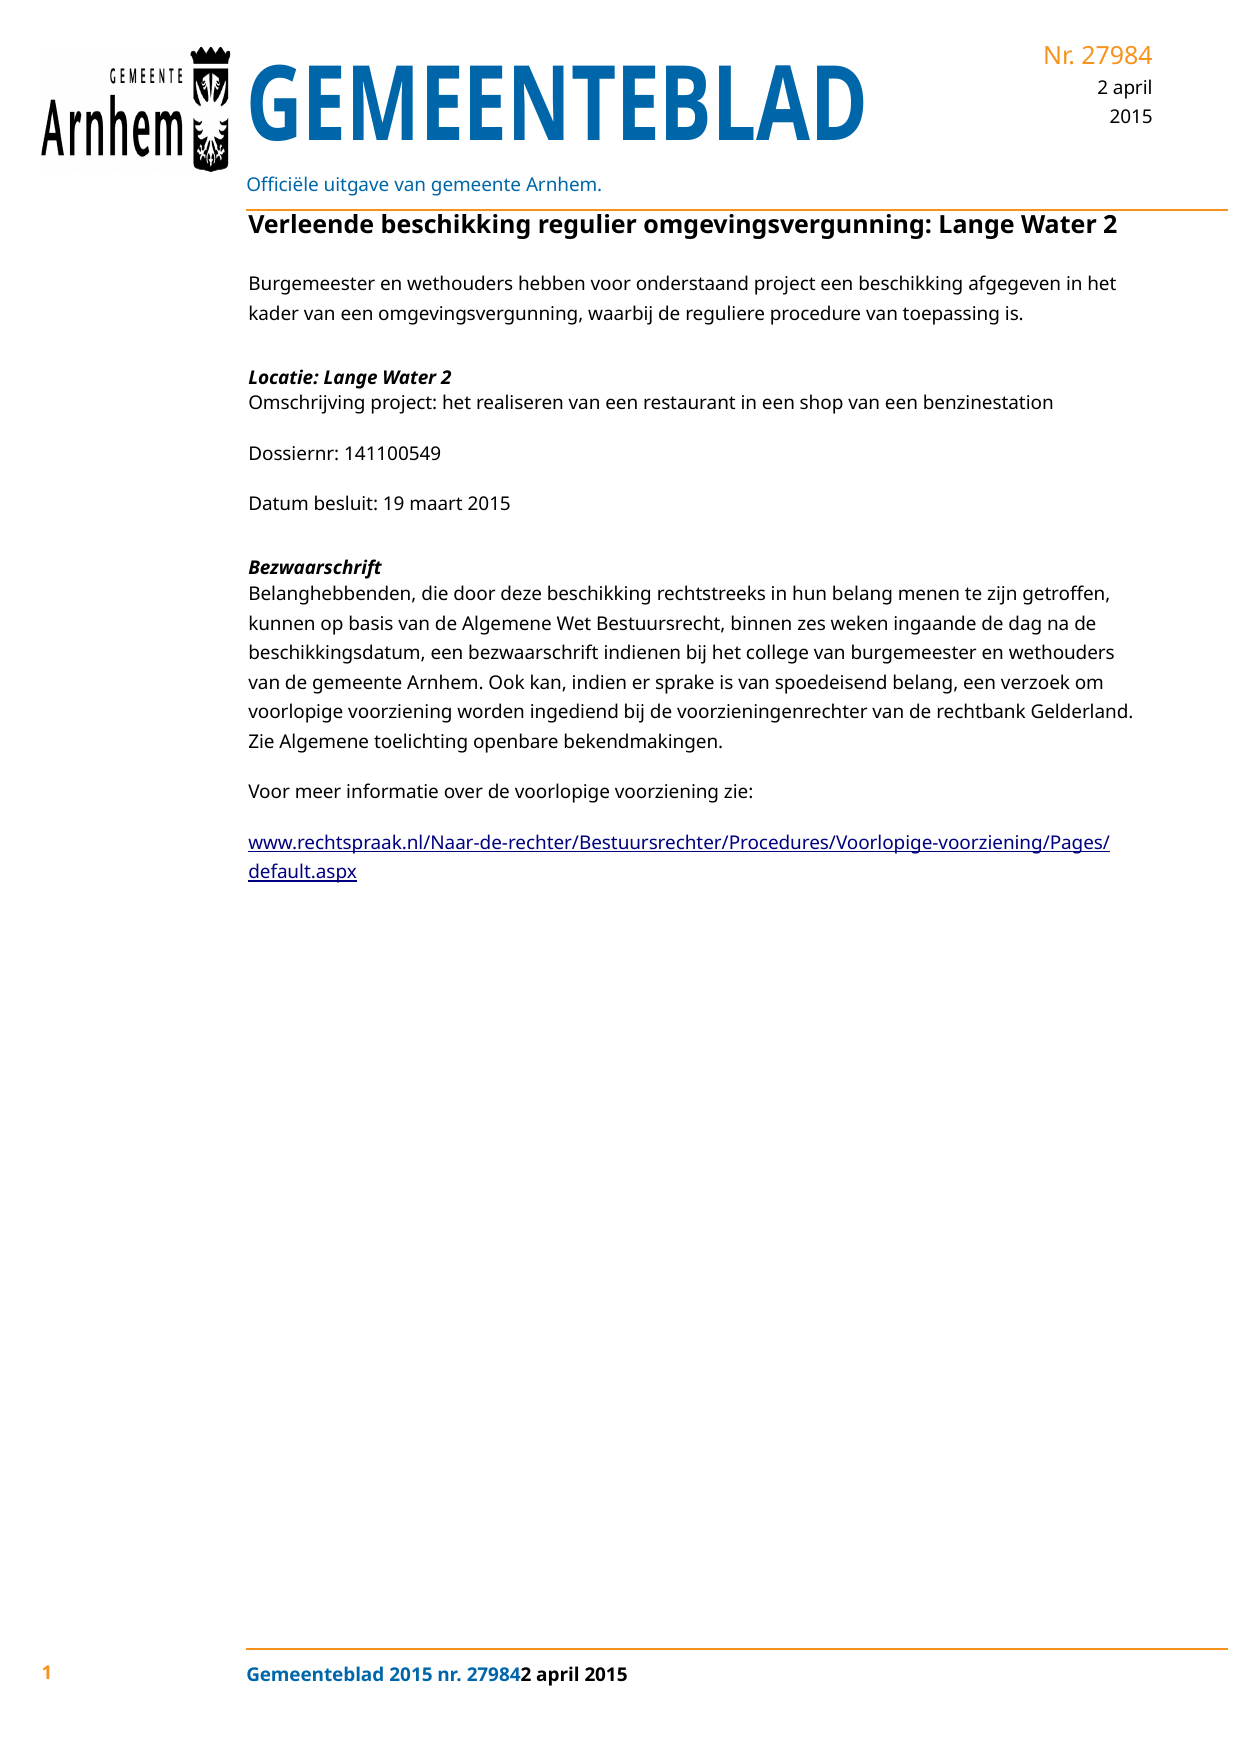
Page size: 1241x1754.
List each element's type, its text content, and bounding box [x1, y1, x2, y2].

text Verleende beschikking regulier omgevingsvergunning: Lange Water 2 [248, 211, 1152, 241]
text Bezwaarschrift [248, 554, 1152, 580]
text Voor meer informatie over de voorlopige voorziening zie: [248, 778, 1152, 804]
picture [41, 47, 231, 172]
text www.rechtspraak.nl/Naar-de-rechter/Bestuursrechter/Procedures/Voorlopige-voorziening/Pages/default.aspx [248, 829, 1152, 884]
text Burgemeester en wethouders hebben voor onderstaand project een beschikking afgegeven in het kader van een omgevingsvergunning, waarbij de reguliere procedure van toepassing is. [248, 270, 1152, 326]
text Belanghebbenden, die door deze beschikking rechtstreeks in hun belang menen te zijn getroffen, kunnen op basis van de Algemene Wet Bestuursrecht, binnen zes weken ingaande de dag na de beschikkingsdatum, een bezwaarschrift indienen bij het college van burgemeester en wethouders van de gemeente Arnhem. Ook kan, indien er sprake is van spoedeisend belang, een verzoek om voorlopige voorziening worden ingediend bij de voorzieningenrechter van de rechtbank Gelderland. Zie Algemene toelichting openbare bekendmakingen. [248, 580, 1152, 754]
text Dossiernr: 141100549 [248, 440, 1152, 466]
text Datum besluit: 19 maart 2015 [248, 490, 1152, 516]
text Locatie: Lange Water 2 [248, 364, 1152, 389]
text Omschrijving project: het realiseren van een restaurant in een shop van een benzinestation [248, 389, 1152, 415]
